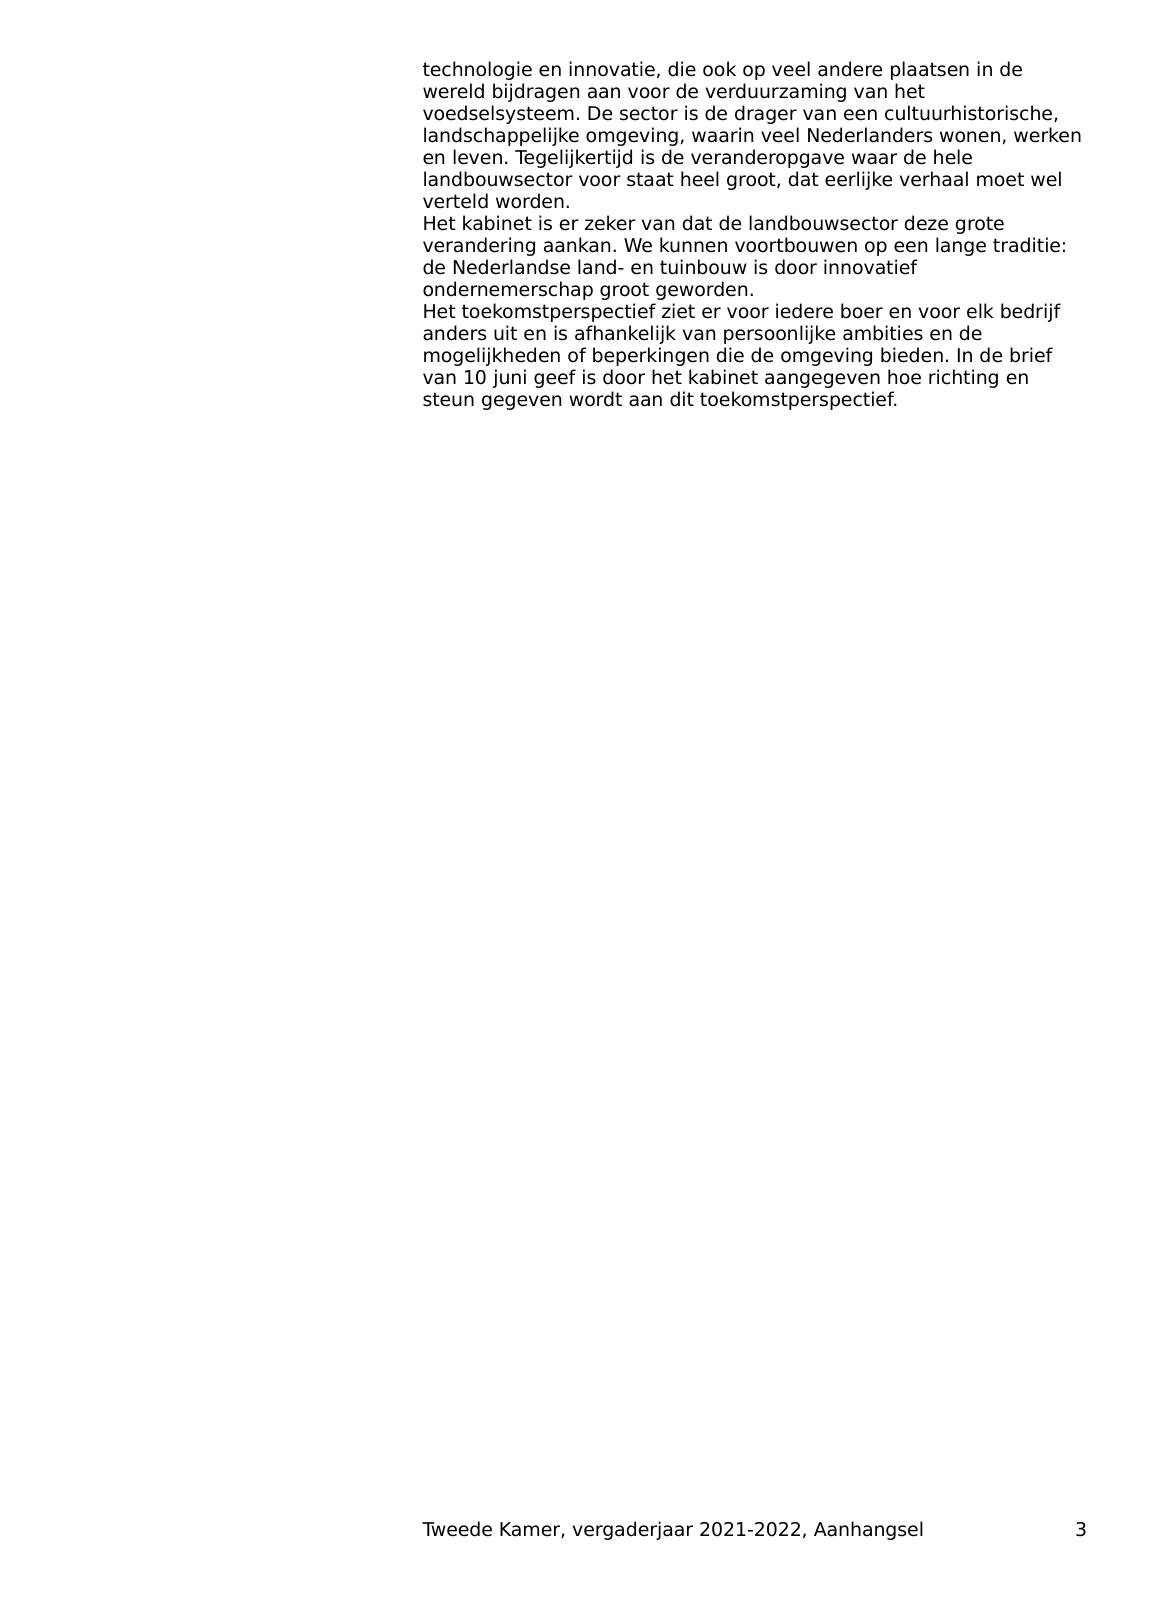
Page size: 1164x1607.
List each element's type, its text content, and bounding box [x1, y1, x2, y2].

text technologie en innovatie, die ook op veel andere plaatsen in de wereld bijdragen aan voor de verduurzaming van het voedselsysteem. De sector is de drager van een cultuurhistorische, landschappelijke omgeving, waarin veel Nederlanders wonen, werken en leven. Tegelijkertijd is de veranderopgave waar de hele landbouwsector voor staat heel groot, dat eerlijke verhaal moet wel verteld worden. [422, 59, 1087, 213]
text Het toekomstperspectief ziet er voor iedere boer en voor elk bedrijf anders uit en is afhankelijk van persoonlijke ambities en de mogelijkheden of beperkingen die de omgeving bieden. In de brief van 10 juni geef is door het kabinet aangegeven hoe richting en steun gegeven wordt aan dit toekomstperspectief. [422, 301, 1087, 411]
text Het kabinet is er zeker van dat de landbouwsector deze grote verandering aankan. We kunnen voortbouwen op een lange traditie: de Nederlandse land- en tuinbouw is door innovatief ondernemerschap groot geworden. [422, 213, 1087, 301]
